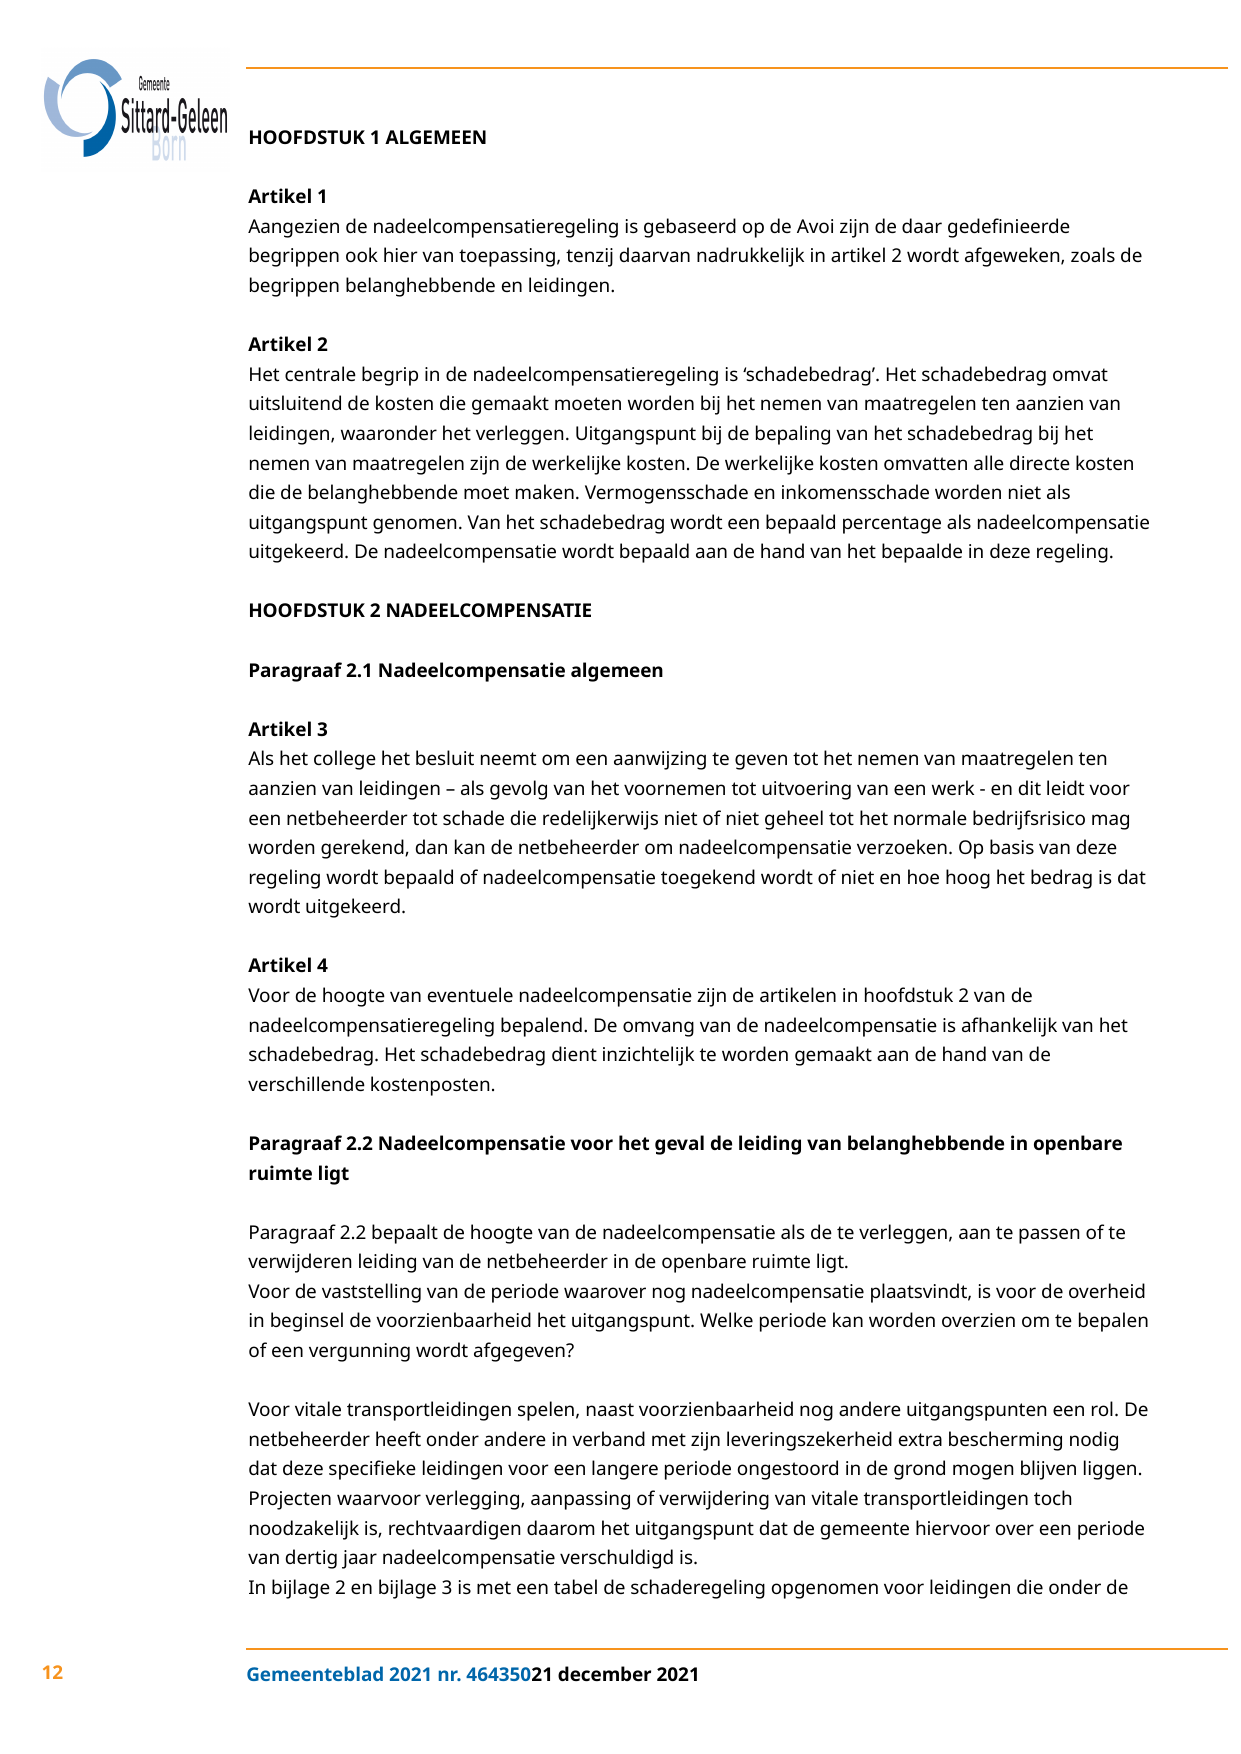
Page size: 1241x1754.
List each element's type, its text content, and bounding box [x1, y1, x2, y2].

text Als het college het besluit neemt om een aanwijzing te geven tot het nemen van maatregelen ten aanzien van leidingen – als gevolg van het voornemen tot uitvoering van een werk - en dit leidt voor een netbeheerder tot schade die redelijkerwijs niet of niet geheel tot het normale bedrijfsrisico mag worden gerekend, dan kan de netbeheerder om nadeelcompensatie verzoeken. Op basis van deze regeling wordt bepaald of nadeelcompensatie toegekend wordt of niet en hoe hoog het bedrag is dat wordt uitgekeerd. [248, 746, 1152, 919]
text HOOFDSTUK 1 ALGEMEEN [248, 124, 1152, 150]
text Paragraaf 2.1 Nadeelcompensatie algemeen [248, 657, 1152, 683]
text Voor de vaststelling van de periode waarover nog nadeelcompensatie plaatsvindt, is voor de overheid in beginsel de voorzienbaarheid het uitgangspunt. Welke periode kan worden overzien om te bepalen of een vergunning wordt afgegeven? [248, 1278, 1152, 1363]
text Artikel 4 [248, 953, 1152, 978]
text HOOFDSTUK 2 NADEELCOMPENSATIE [248, 598, 1152, 623]
text Paragraaf 2.2 Nadeelcompensatie voor het geval de leiding van belanghebbende in openbare ruimte ligt [248, 1130, 1152, 1186]
text Artikel 3 [248, 716, 1152, 742]
text Artikel 1 [248, 183, 1152, 209]
text Voor vitale transportleidingen spelen, naast voorzienbaarheid nog andere uitgangspunten een rol. De netbeheerder heeft onder andere in verband met zijn leveringszekerheid extra bescherming nodig dat deze specifieke leidingen voor een langere periode ongestoord in de grond mogen blijven liggen. Projecten waarvoor verlegging, aanpassing of verwijdering van vitale transportleidingen toch noodzakelijk is, rechtvaardigen daarom het uitgangspunt dat de gemeente hiervoor over een periode van dertig jaar nadeelcompensatie verschuldigd is. [248, 1396, 1152, 1570]
text Het centrale begrip in de nadeelcompensatieregeling is ‘schadebedrag’. Het schadebedrag omvat uitsluitend de kosten die gemaakt moeten worden bij het nemen van maatregelen ten aanzien van leidingen, waaronder het verleggen. Uitgangspunt bij de bepaling van het schadebedrag bij het nemen van maatregelen zijn de werkelijke kosten. De werkelijke kosten omvatten alle directe kosten die de belanghebbende moet maken. Vermogensschade en inkomensschade worden niet als uitgangspunt genomen. Van het schadebedrag wordt een bepaald percentage als nadeelcompensatie uitgekeerd. De nadeelcompensatie wordt bepaald aan de hand van het bepaalde in deze regeling. [248, 361, 1152, 564]
text In bijlage 2 en bijlage 3 is met een tabel de schaderegeling opgenomen voor leidingen die onder de [248, 1574, 1152, 1600]
text Paragraaf 2.2 bepaalt de hoogte van de nadeelcompensatie als de te verleggen, aan te passen of te verwijderen leiding van de netbeheerder in de openbare ruimte ligt. [248, 1219, 1152, 1274]
text Artikel 2 [248, 331, 1152, 357]
picture [41, 47, 231, 172]
text Voor de hoogte van eventuele nadeelcompensatie zijn de artikelen in hoofdstuk 2 van de nadeelcompensatieregeling bepalend. De omvang van de nadeelcompensatie is afhankelijk van het schadebedrag. Het schadebedrag dient inzichtelijk te worden gemaakt aan de hand van de verschillende kostenposten. [248, 982, 1152, 1097]
text Aangezien de nadeelcompensatieregeling is gebaseerd op de Avoi zijn de daar gedefinieerde begrippen ook hier van toepassing, tenzij daarvan nadrukkelijk in artikel 2 wordt afgeweken, zoals de begrippen belanghebbende en leidingen. [248, 213, 1152, 298]
